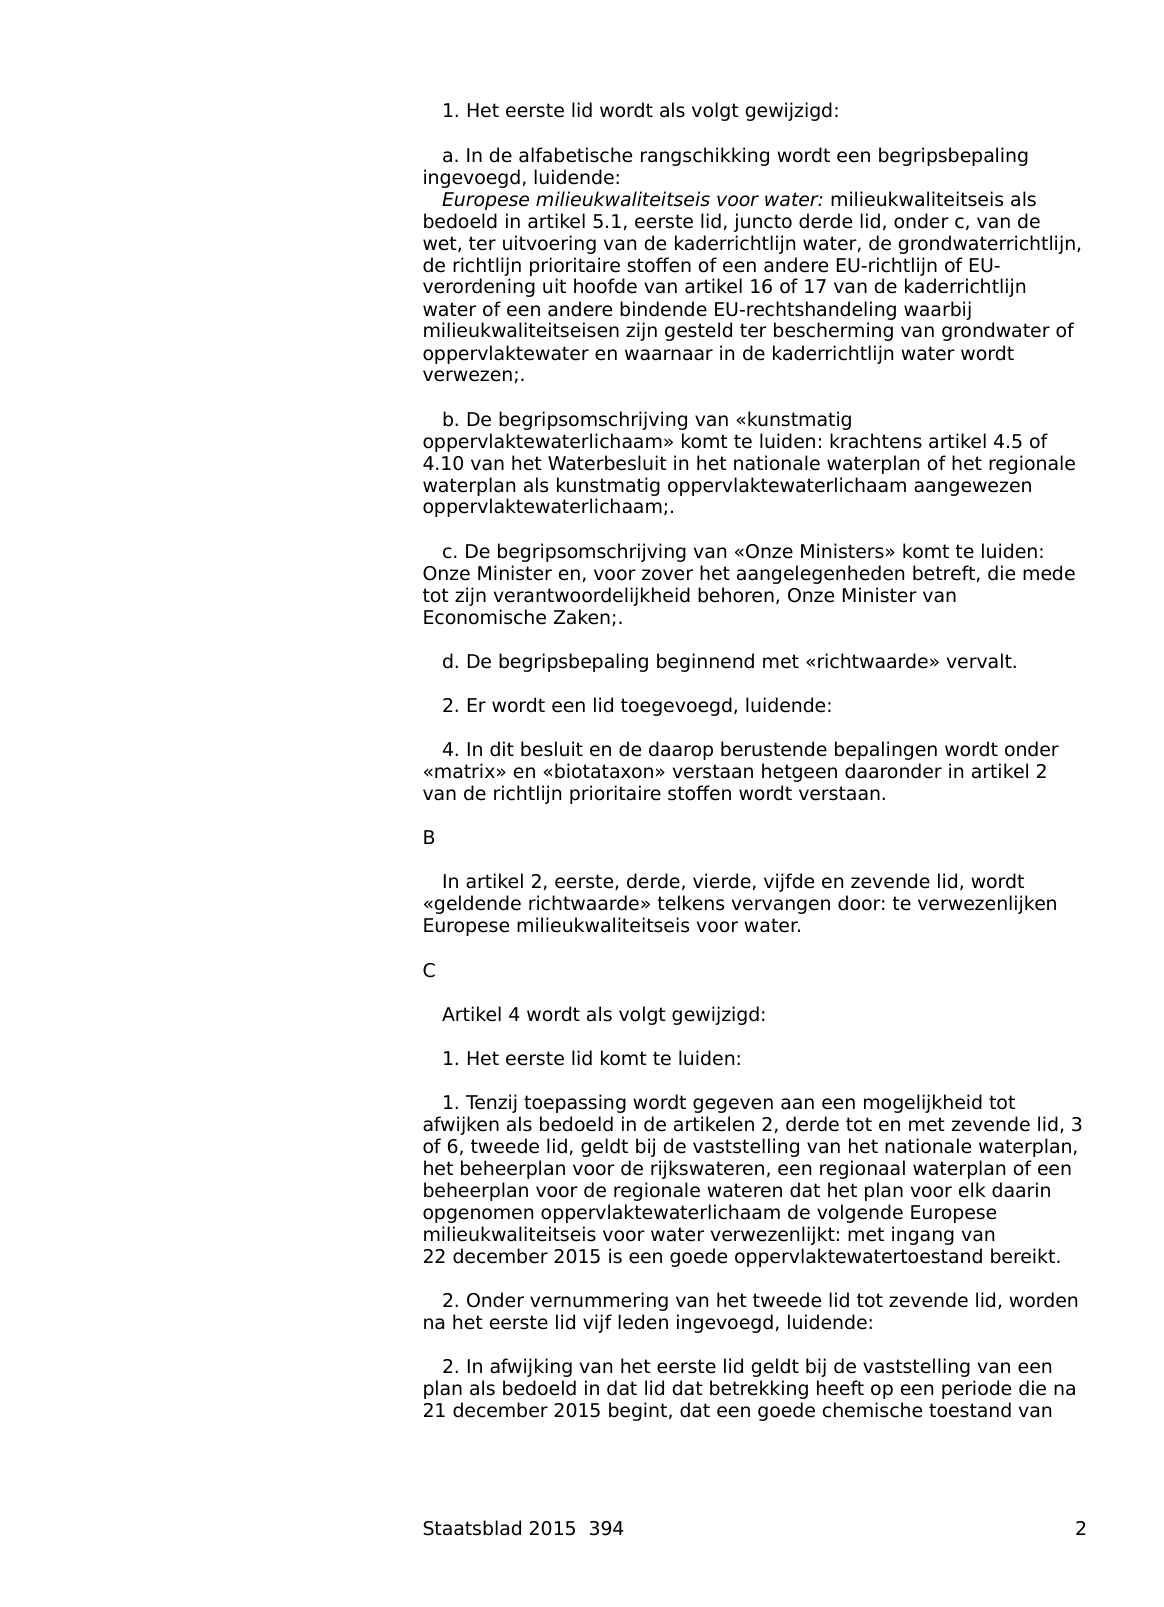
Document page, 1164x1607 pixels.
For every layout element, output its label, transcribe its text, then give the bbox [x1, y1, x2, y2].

text 1. Tenzij toepassing wordt gegeven aan een mogelijkheid tot afwijken als bedoeld in de artikelen 2, derde tot en met zevende lid, 3 of 6, tweede lid, geldt bij de vaststelling van het nationale waterplan, het beheerplan voor de rijkswateren, een regionaal waterplan of een beheerplan voor de regionale wateren dat het plan voor elk daarin opgenomen oppervlaktewaterlichaam de volgende Europese milieukwaliteitseis voor water verwezenlijkt: met ingang van 22 december 2015 is een goede oppervlaktewatertoestand bereikt. [422, 1092, 1087, 1268]
text c. De begripsomschrijving van «Onze Ministers» komt te luiden: Onze Minister en, voor zover het aangelegenheden betreft, die mede tot zijn verantwoordelijkheid behoren, Onze Minister van Economische Zaken;. [422, 541, 1087, 628]
text C [422, 959, 1087, 981]
text 2. Onder vernummering van het tweede lid tot zevende lid, worden na het eerste lid vijf leden ingevoegd, luidende: [422, 1290, 1087, 1334]
text 1. Het eerste lid wordt als volgt gewijzigd: [422, 100, 1087, 122]
text 2. Er wordt een lid toegevoegd, luidende: [422, 695, 1087, 717]
text d. De begripsbepaling beginnend met «richtwaarde» vervalt. [422, 651, 1087, 673]
text a. In de alfabetische rangschikking wordt een begripsbepaling ingevoegd, luidende: [422, 144, 1087, 188]
text B [422, 827, 1087, 849]
text 2. In afwijking van het eerste lid geldt bij de vaststelling van een plan als bedoeld in dat lid dat betrekking heeft op een periode die na 21 december 2015 begint, dat een goede chemische toestand van [422, 1356, 1087, 1422]
text Artikel 4 wordt als volgt gewijzigd: [422, 1004, 1087, 1026]
text b. De begripsomschrijving van «kunstmatig oppervlaktewaterlichaam» komt te luiden: krachtens artikel 4.5 of 4.10 van het Waterbesluit in het nationale waterplan of het regionale waterplan als kunstmatig oppervlaktewaterlichaam aangewezen oppervlaktewaterlichaam;. [422, 408, 1087, 518]
text Europese milieukwaliteitseis voor water: milieukwaliteitseis als bedoeld in artikel 5.1, eerste lid, juncto derde lid, onder c, van de wet, ter uitvoering van de kaderrichtlijn water, de grondwaterrichtlijn, de richtlijn prioritaire stoffen of een andere EU-richtlijn of EU-verordening uit hoofde van artikel 16 of 17 van de kaderrichtlijn water of een andere bindende EU-rechtshandeling waarbij milieukwaliteitseisen zijn gesteld ter bescherming van grondwater of oppervlaktewater en waarnaar in de kaderrichtlijn water wordt verwezen;. [422, 188, 1087, 386]
text In artikel 2, eerste, derde, vierde, vijfde en zevende lid, wordt «geldende richtwaarde» telkens vervangen door: te verwezenlijken Europese milieukwaliteitseis voor water. [422, 871, 1087, 937]
text 1. Het eerste lid komt te luiden: [422, 1048, 1087, 1070]
text 4. In dit besluit en de daarop berustende bepalingen wordt onder «matrix» en «biotataxon» verstaan hetgeen daaronder in artikel 2 van de richtlijn prioritaire stoffen wordt verstaan. [422, 739, 1087, 805]
